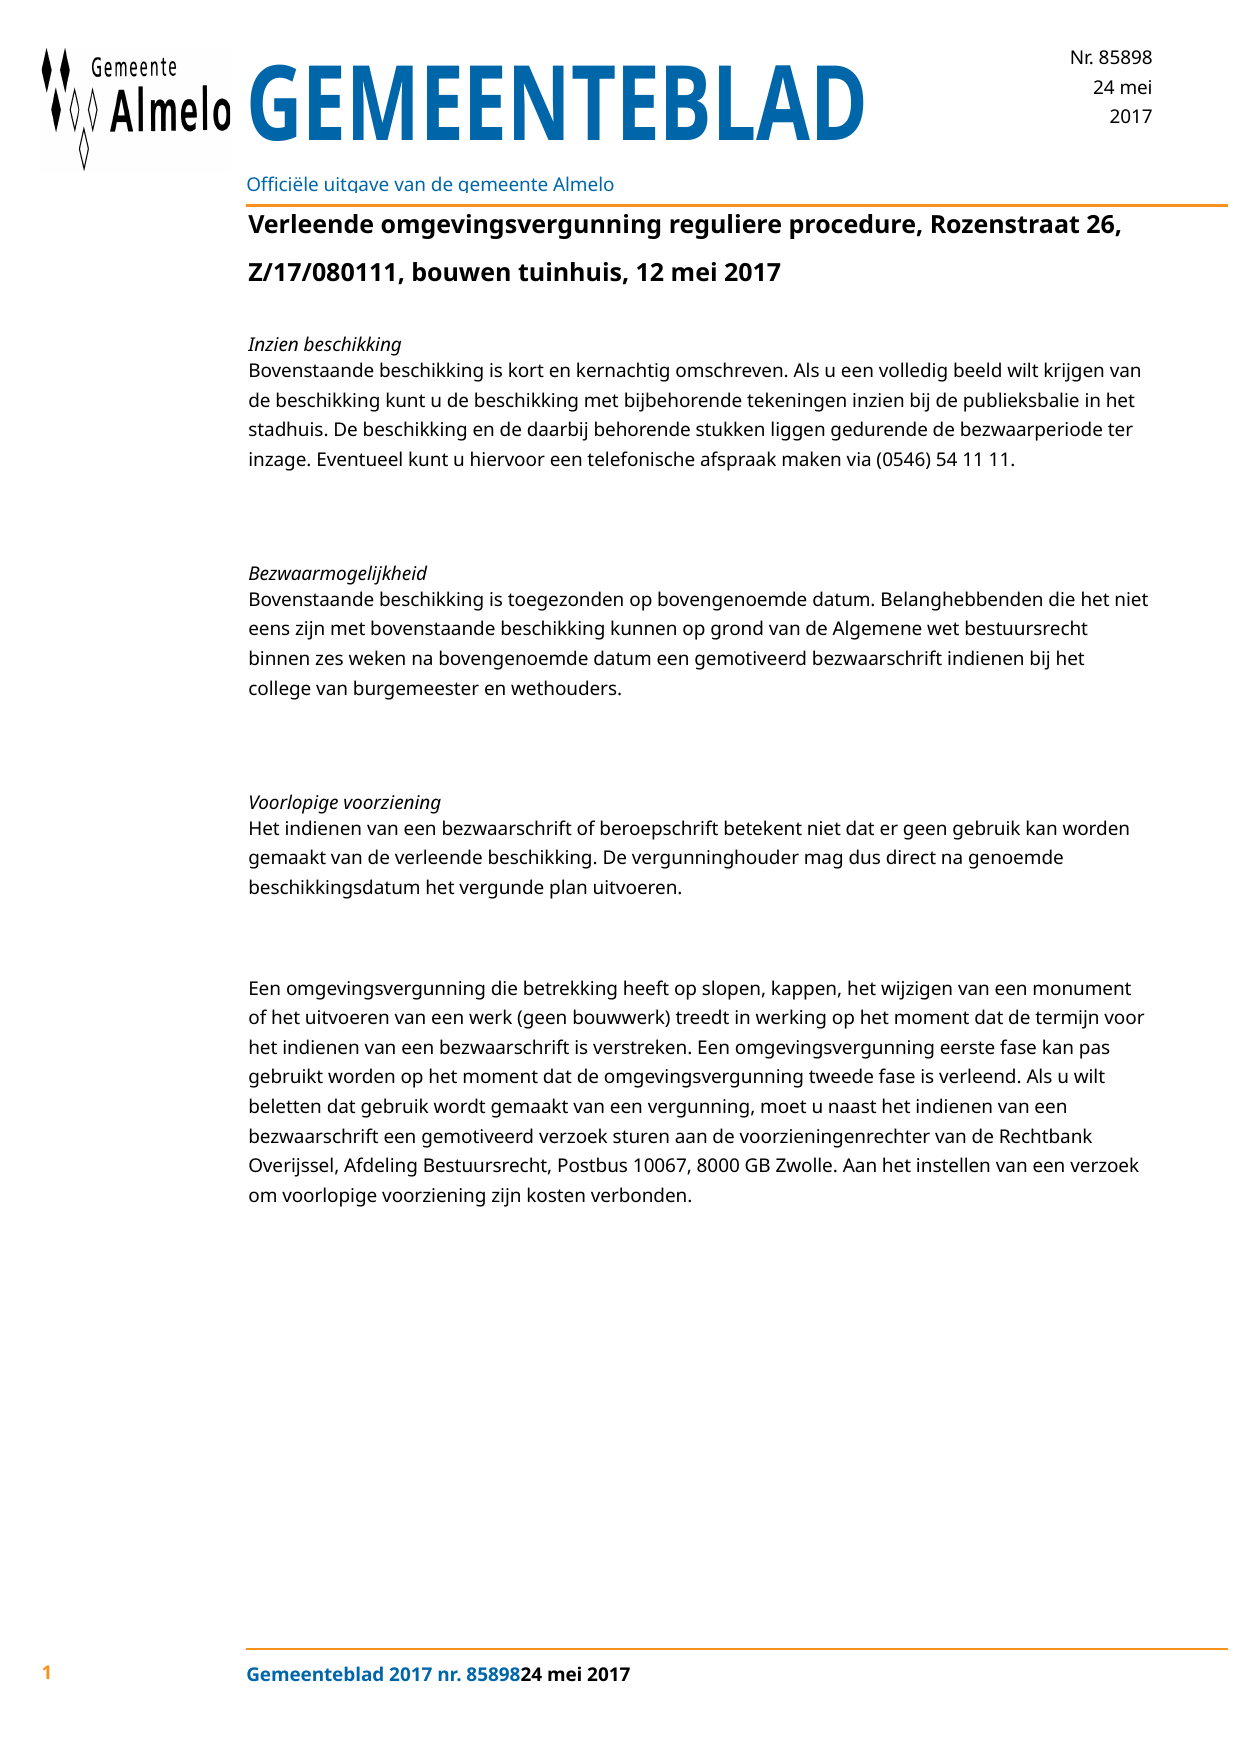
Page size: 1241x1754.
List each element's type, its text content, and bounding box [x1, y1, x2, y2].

text Een omgevingsvergunning die betrekking heeft op slopen, kappen, het wijzigen van een monument of het uitvoeren van een werk (geen bouwwerk) treedt in werking op het moment dat de termijn voor het indienen van een bezwaarschrift is verstreken. Een omgevingsvergunning eerste fase kan pas gebruikt worden op het moment dat de omgevingsvergunning tweede fase is verleend. Als u wilt beletten dat gebruik wordt gemaakt van een vergunning, moet u naast het indienen van een bezwaarschrift een gemotiveerd verzoek sturen aan de voorzieningenrechter van de Rechtbank Overijssel, Afdeling Bestuursrecht, Postbus 10067, 8000 GB Zwolle. Aan het instellen van een verzoek om voorlopige voorziening zijn kosten verbonden. [248, 975, 1152, 1208]
text Bovenstaande beschikking is toegezonden op bovengenoemde datum. Belanghebbenden die het niet eens zijn met bovenstaande beschikking kunnen op grond van de Algemene wet bestuursrecht binnen zes weken na bovengenoemde datum een gemotiveerd bezwaarschrift indienen bij het college van burgemeester en wethouders. [248, 586, 1152, 701]
picture [41, 47, 231, 172]
text Inzien beschikking [248, 331, 1152, 357]
text Bezwaarmogelijkheid [248, 560, 1152, 586]
text Het indienen van een bezwaarschrift of beroepschrift betekent niet dat er geen gebruik kan worden gemaakt van de verleende beschikking. De vergunninghouder mag dus direct na genoemde beschikkingsdatum het vergunde plan uitvoeren. [248, 815, 1152, 900]
text Voorlopige voorziening [248, 789, 1152, 815]
text Bovenstaande beschikking is kort en kernachtig omschreven. Als u een volledig beeld wilt krijgen van de beschikking kunt u de beschikking met bijbehorende tekeningen inzien bij de publieksbalie in het stadhuis. De beschikking en de daarbij behorende stukken liggen gedurende de bezwaarperiode ter inzage. Eventueel kunt u hiervoor een telefonische afspraak maken via (0546) 54 11 11. [248, 357, 1152, 472]
text Verleende omgevingsvergunning reguliere procedure, Rozenstraat 26, Z/17/080111, bouwen tuinhuis, 12 mei 2017 [248, 207, 1152, 288]
